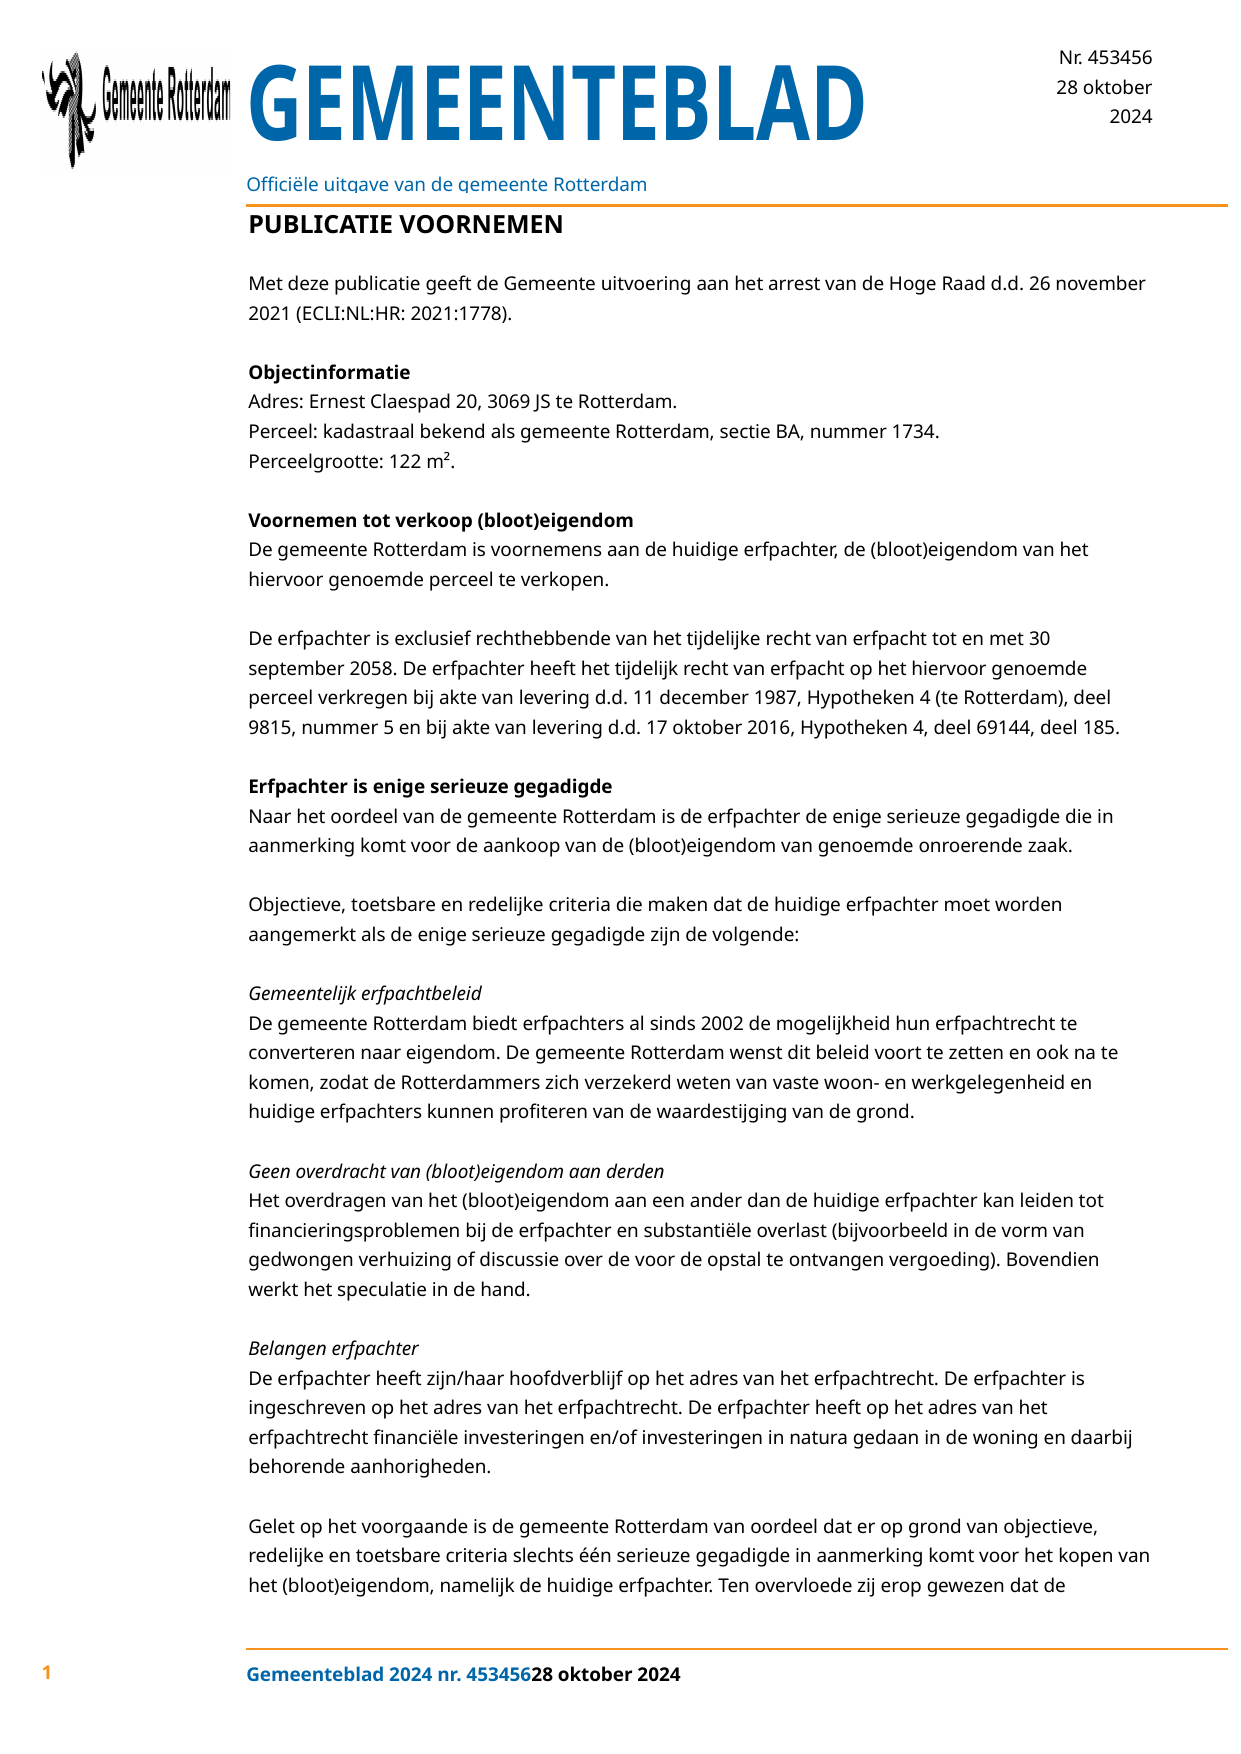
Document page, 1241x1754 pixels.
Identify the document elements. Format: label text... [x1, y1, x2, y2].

text Voornemen tot verkoop (bloot)eigendom [248, 507, 1152, 533]
text PUBLICATIE VOORNEMEN [248, 207, 1152, 241]
text Adres: Ernest Claespad 20, 3069 JS te Rotterdam. [248, 389, 1152, 414]
text Objectieve, toetsbare en redelijke criteria die maken dat de huidige erfpachter moet worden aangemerkt als de enige serieuze gegadigde zijn de volgende: [248, 892, 1152, 947]
text Naar het oordeel van de gemeente Rotterdam is de erfpachter de enige serieuze gegadigde die in aanmerking komt voor de aankoop van de (bloot)eigendom van genoemde onroerende zaak. [248, 803, 1152, 858]
text Gelet op het voorgaande is de gemeente Rotterdam van oordeel dat er op grond van objectieve, redelijke en toetsbare criteria slechts één serieuze gegadigde in aanmerking komt voor het kopen van het (bloot)eigendom, namelijk de huidige erfpachter. Ten overvloede zij erop gewezen dat de [248, 1513, 1152, 1598]
text De erfpachter is exclusief rechthebbende van het tijdelijke recht van erfpacht tot en met 30 september 2058. De erfpachter heeft het tijdelijk recht van erfpacht op het hiervoor genoemde perceel verkregen bij akte van levering d.d. 11 december 1987, Hypotheken 4 (te Rotterdam), deel 9815, nummer 5 en bij akte van levering d.d. 17 oktober 2016, Hypotheken 4, deel 69144, deel 185. [248, 625, 1152, 740]
text Gemeentelijk erfpachtbeleid [248, 980, 1152, 1006]
text De erfpachter heeft zijn/haar hoofdverblijf op het adres van het erfpachtrecht. De erfpachter is ingeschreven op het adres van het erfpachtrecht. De erfpachter heeft op het adres van het erfpachtrecht financiële investeringen en/of investeringen in natura gedaan in de woning en daarbij behorende aanhorigheden. [248, 1365, 1152, 1479]
text Het overdragen van het (bloot)eigendom aan een ander dan de huidige erfpachter kan leiden tot financieringsproblemen bij de erfpachter en substantiële overlast (bijvoorbeeld in de vorm van gedwongen verhuizing of discussie over de voor de opstal te ontvangen vergoeding). Bovendien werkt het speculatie in de hand. [248, 1187, 1152, 1302]
text Erfpachter is enige serieuze gegadigde [248, 773, 1152, 799]
text De gemeente Rotterdam biedt erfpachters al sinds 2002 de mogelijkheid hun erfpachtrecht te converteren naar eigendom. De gemeente Rotterdam wenst dit beleid voort te zetten en ook na te komen, zodat de Rotterdammers zich verzekerd weten van vaste woon- en werkgelegenheid en huidige erfpachters kunnen profiteren van de waardestijging van de grond. [248, 1010, 1152, 1124]
text Met deze publicatie geeft de Gemeente uitvoering aan het arrest van de Hoge Raad d.d. 26 november 2021 (ECLI:NL:HR: 2021:1778). [248, 270, 1152, 326]
text Objectinformatie [248, 359, 1152, 385]
text Geen overdracht van (bloot)eigendom aan derden [248, 1158, 1152, 1183]
text Perceel: kadastraal bekend als gemeente Rotterdam, sectie BA, nummer 1734. [248, 418, 1152, 444]
text Perceelgrootte: 122 m². [248, 448, 1152, 473]
text De gemeente Rotterdam is voornemens aan de huidige erfpachter, de (bloot)eigendom van het hiervoor genoemde perceel te verkopen. [248, 537, 1152, 592]
text Belangen erfpachter [248, 1335, 1152, 1361]
picture [41, 47, 231, 172]
